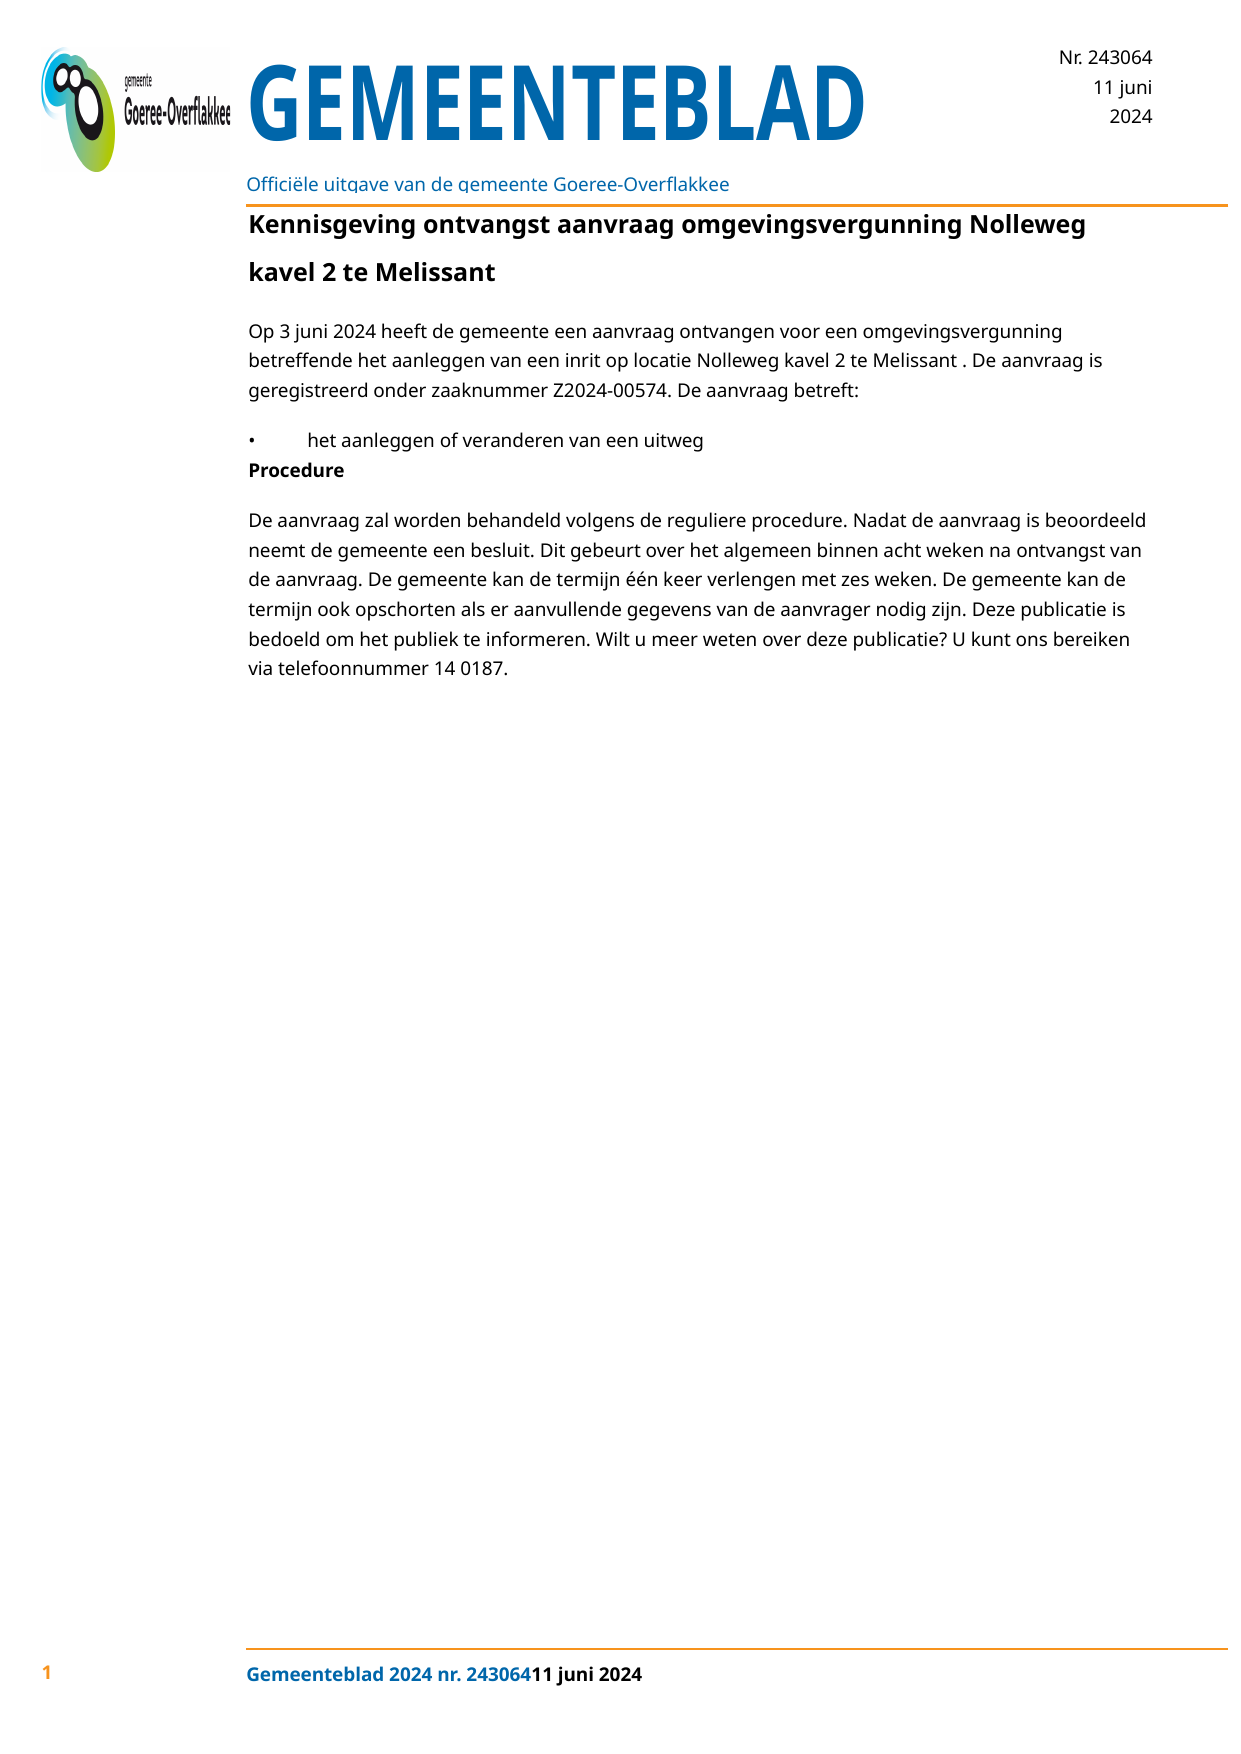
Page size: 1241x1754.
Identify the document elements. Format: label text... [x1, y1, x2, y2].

text Kennisgeving ontvangst aanvraag omgevingsvergunning Nolleweg kavel 2 te Melissant [248, 207, 1152, 288]
text Op 3 juni 2024 heeft de gemeente een aanvraag ontvangen voor een omgevingsvergunning betreffende het aanleggen van een inrit op locatie Nolleweg kavel 2 te Melissant . De aanvraag is geregistreerd onder zaaknummer Z2024-00574. De aanvraag betreft: [248, 318, 1152, 403]
text De aanvraag zal worden behandeld volgens de reguliere procedure. Nadat de aanvraag is beoordeeld neemt de gemeente een besluit. Dit gebeurt over het algemeen binnen acht weken na ontvangst van de aanvraag. De gemeente kan de termijn één keer verlengen met zes weken. De gemeente kan de termijn ook opschorten als er aanvullende gegevens van de aanvrager nodig zijn. Deze publicatie is bedoeld om het publiek te informeren. Wilt u meer weten over deze publicatie? U kunt ons bereiken via telefoonnummer 14 0187. [248, 507, 1152, 681]
picture [41, 47, 231, 172]
text Procedure [248, 457, 1152, 483]
list het aanleggen of veranderen van een uitweg [248, 427, 1152, 453]
